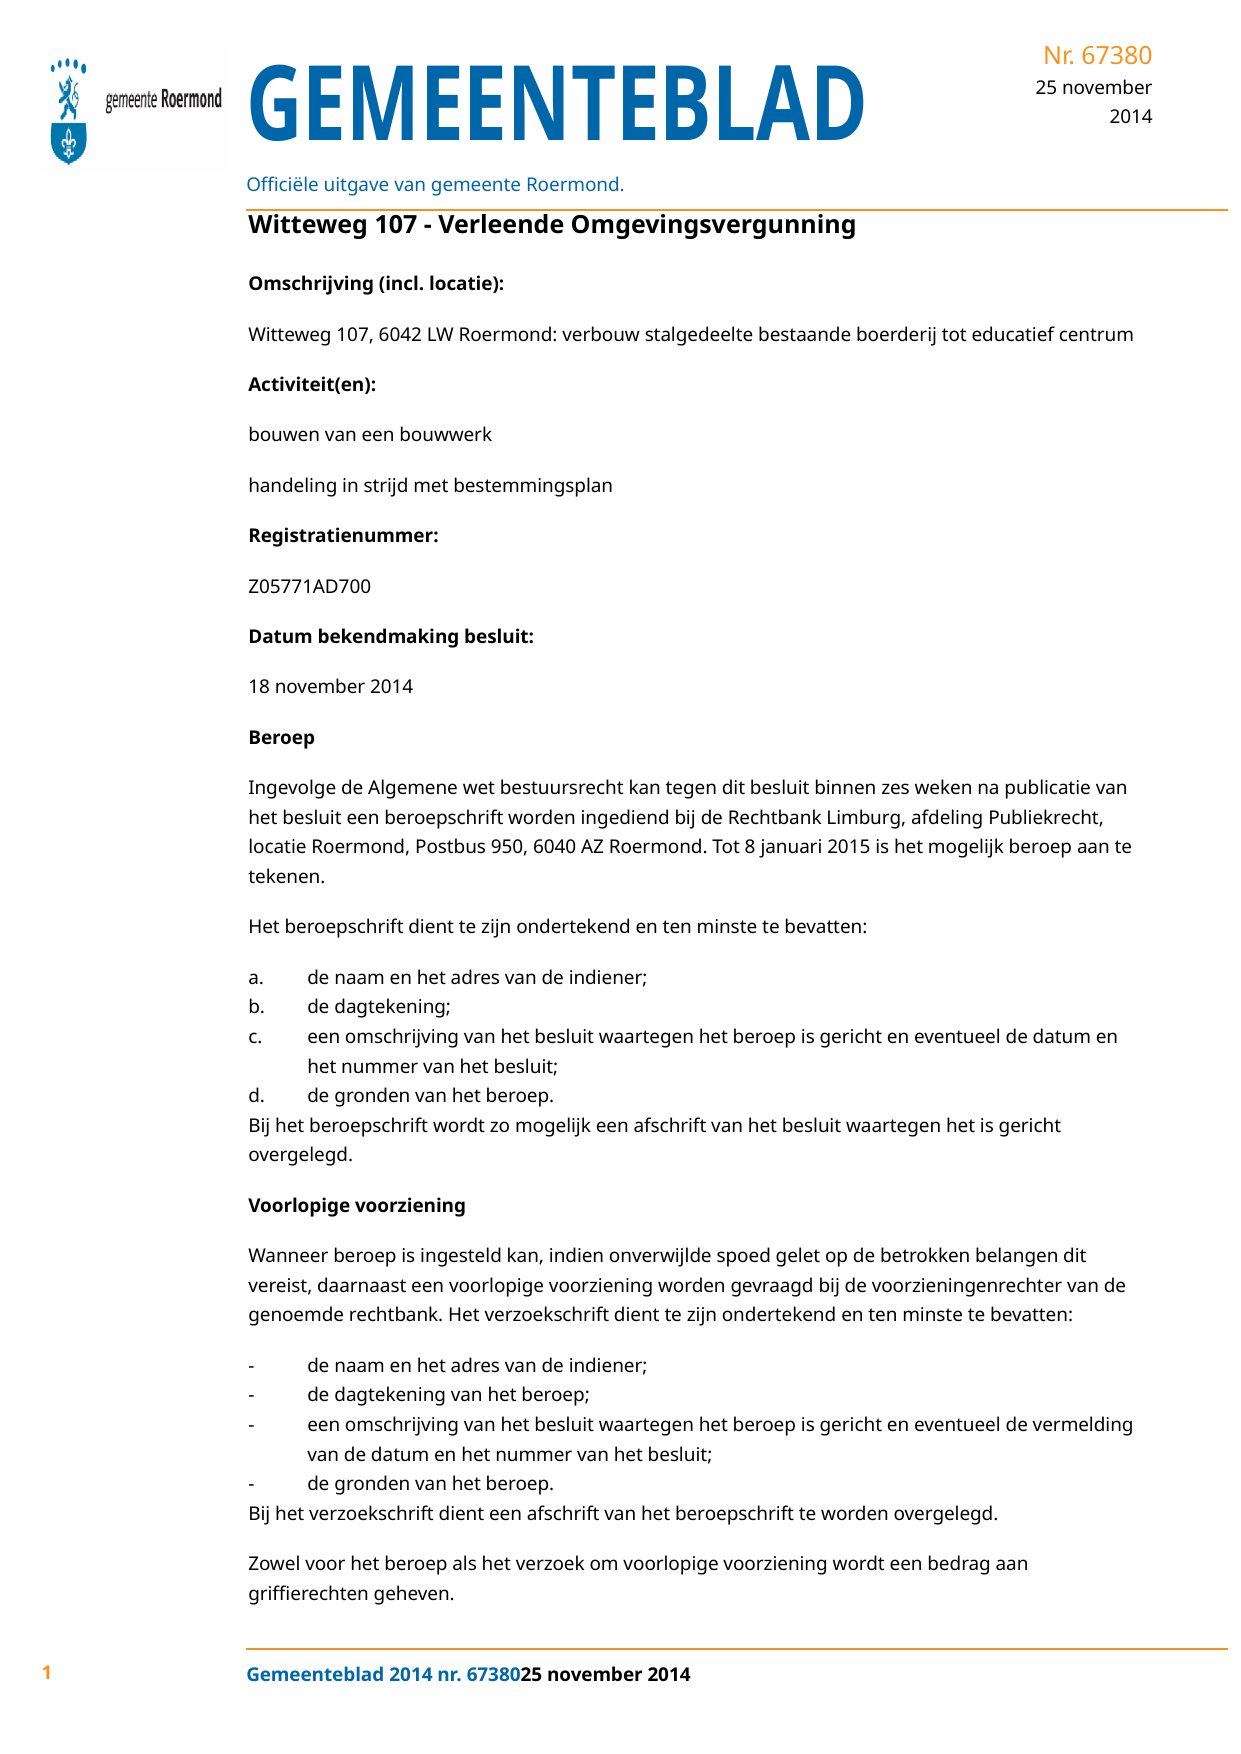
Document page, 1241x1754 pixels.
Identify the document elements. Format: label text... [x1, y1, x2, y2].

text Zowel voor het beroep als het verzoek om voorlopige voorziening wordt een bedrag aan griffierechten geheven. [248, 1550, 1152, 1606]
text Datum bekendmaking besluit: [248, 623, 1152, 649]
text handeling in strijd met bestemmingsplan [248, 472, 1152, 498]
list de gronden van het beroep. [248, 1082, 1152, 1108]
list de dagtekening van het beroep; [248, 1382, 1152, 1407]
text Omschrijving (incl. locatie): [248, 270, 1152, 296]
list de naam en het adres van de indiener; [248, 1352, 1152, 1378]
text Witteweg 107 - Verleende Omgevingsvergunning [248, 211, 1152, 241]
list de dagtekening; [248, 994, 1152, 1019]
list een omschrijving van het besluit waartegen het beroep is gericht en eventueel de datum en het nummer van het besluit; [248, 1023, 1152, 1078]
text Beroep [248, 724, 1152, 750]
list de gronden van het beroep. [248, 1470, 1152, 1496]
text Bij het verzoekschrift dient een afschrift van het beroepschrift te worden overgelegd. [248, 1500, 1152, 1526]
text Bij het beroepschrift wordt zo mogelijk een afschrift van het besluit waartegen het is gericht overgelegd. [248, 1112, 1152, 1167]
text 18 november 2014 [248, 674, 1152, 699]
text Ingevolge de Algemene wet bestuursrecht kan tegen dit besluit binnen zes weken na publicatie van het besluit een beroepschrift worden ingediend bij de Rechtbank Limburg, afdeling Publiekrecht, locatie Roermond, Postbus 950, 6040 AZ Roermond. Tot 8 januari 2015 is het mogelijk beroep aan te tekenen. [248, 774, 1152, 889]
text bouwen van een bouwwerk [248, 422, 1152, 447]
text Z05771AD700 [248, 573, 1152, 598]
list een omschrijving van het besluit waartegen het beroep is gericht en eventueel de vermelding van de datum en het nummer van het besluit; [248, 1411, 1152, 1466]
text Witteweg 107, 6042 LW Roermond: verbouw stalgedeelte bestaande boerderij tot educatief centrum [248, 321, 1152, 346]
text Het beroepschrift dient te zijn ondertekend en ten minste te bevatten: [248, 914, 1152, 939]
text Registratienummer: [248, 522, 1152, 548]
text Activiteit(en): [248, 371, 1152, 397]
picture [41, 47, 231, 172]
list de naam en het adres van de indiener; [248, 964, 1152, 990]
text Voorlopige voorziening [248, 1192, 1152, 1218]
text Wanneer beroep is ingesteld kan, indien onverwijlde spoed gelet op de betrokken belangen dit vereist, daarnaast een voorlopige voorziening worden gevraagd bij de voorzieningenrechter van de genoemde rechtbank. Het verzoekschrift dient te zijn ondertekend en ten minste te bevatten: [248, 1242, 1152, 1327]
